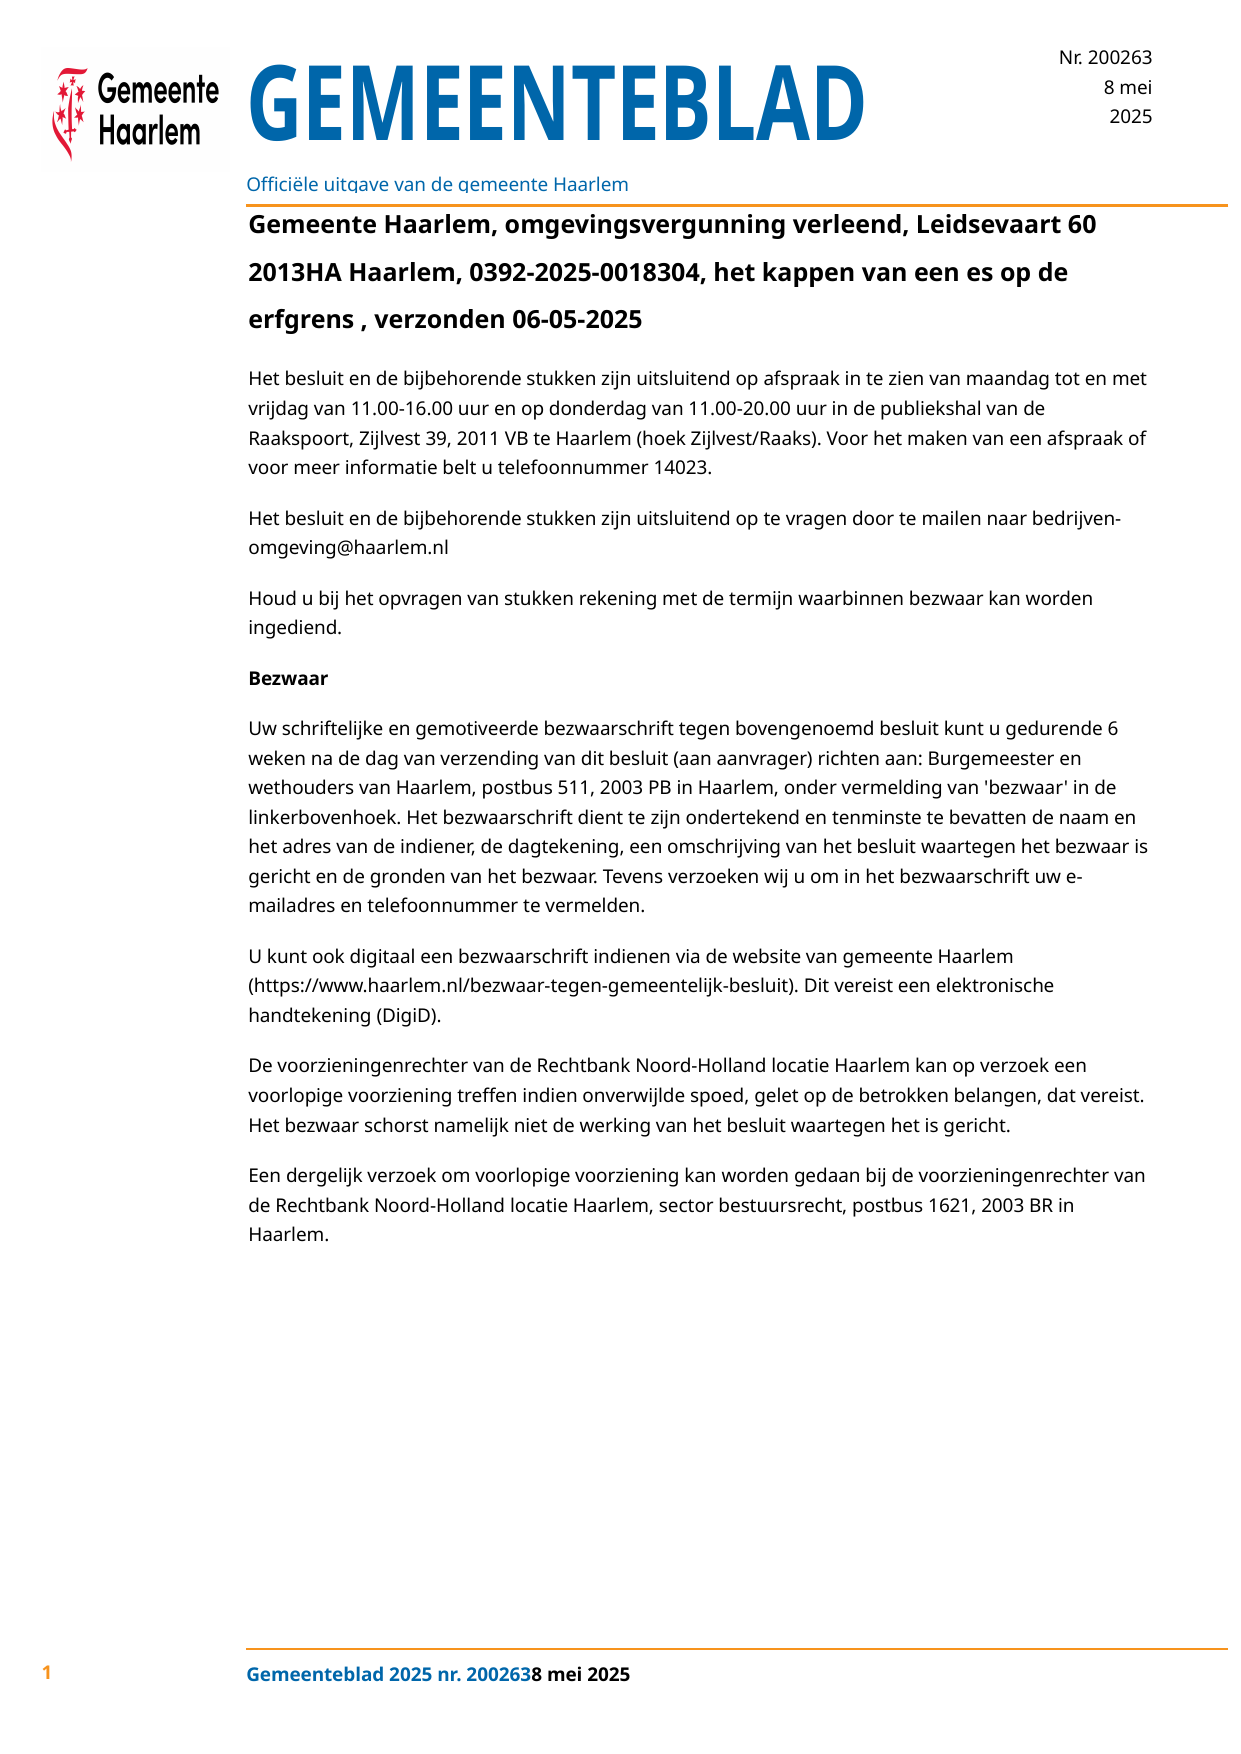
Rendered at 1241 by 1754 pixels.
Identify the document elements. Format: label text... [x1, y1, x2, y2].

text Uw schriftelijke en gemotiveerde bezwaarschrift tegen bovengenoemd besluit kunt u gedurende 6 weken na de dag van verzending van dit besluit (aan aanvrager) richten aan: Burgemeester en wethouders van Haarlem, postbus 511, 2003 PB in Haarlem, onder vermelding van 'bezwaar' in de linkerbovenhoek. Het bezwaarschrift dient te zijn ondertekend en tenminste te bevatten de naam en het adres van de indiener, de dagtekening, een omschrijving van het besluit waartegen het bezwaar is gericht en de gronden van het bezwaar. Tevens verzoeken wij u om in het bezwaarschrift uw e-mailadres en telefoonnummer te vermelden. [248, 715, 1152, 918]
text Het besluit en de bijbehorende stukken zijn uitsluitend op te vragen door te mailen naar bedrijven-omgeving@haarlem.nl [248, 505, 1152, 560]
text Het besluit en de bijbehorende stukken zijn uitsluitend op afspraak in te zien van maandag tot en met vrijdag van 11.00-16.00 uur en op donderdag van 11.00-20.00 uur in de publiekshal van de Raakspoort, Zijlvest 39, 2011 VB te Haarlem (hoek Zijlvest/Raaks). Voor het maken van een afspraak of voor meer informatie belt u telefoonnummer 14023. [248, 366, 1152, 480]
text Houd u bij het opvragen van stukken rekening met de termijn waarbinnen bezwaar kan worden ingediend. [248, 585, 1152, 640]
text De voorzieningenrechter van de Rechtbank Noord-Holland locatie Haarlem kan op verzoek een voorlopige voorziening treffen indien onverwijlde spoed, gelet op de betrokken belangen, dat vereist. Het bezwaar schorst namelijk niet de werking van het besluit waartegen het is gericht. [248, 1053, 1152, 1137]
text U kunt ook digitaal een bezwaarschrift indienen via de website van gemeente Haarlem (https://www.haarlem.nl/bezwaar-tegen-gemeentelijk-besluit). Dit vereist een elektronische handtekening (DigiD). [248, 943, 1152, 1028]
text Bezwaar [248, 665, 1152, 690]
text Gemeente Haarlem, omgevingsvergunning verleend, Leidsevaart 60 2013HA Haarlem, 0392-2025-0018304, het kappen van een es op de erfgrens , verzonden 06-05-2025 [248, 207, 1152, 336]
text Een dergelijk verzoek om voorlopige voorziening kan worden gedaan bij de voorzieningenrechter van de Rechtbank Noord-Holland locatie Haarlem, sector bestuursrecht, postbus 1621, 2003 BR in Haarlem. [248, 1162, 1152, 1247]
picture [41, 47, 231, 172]
